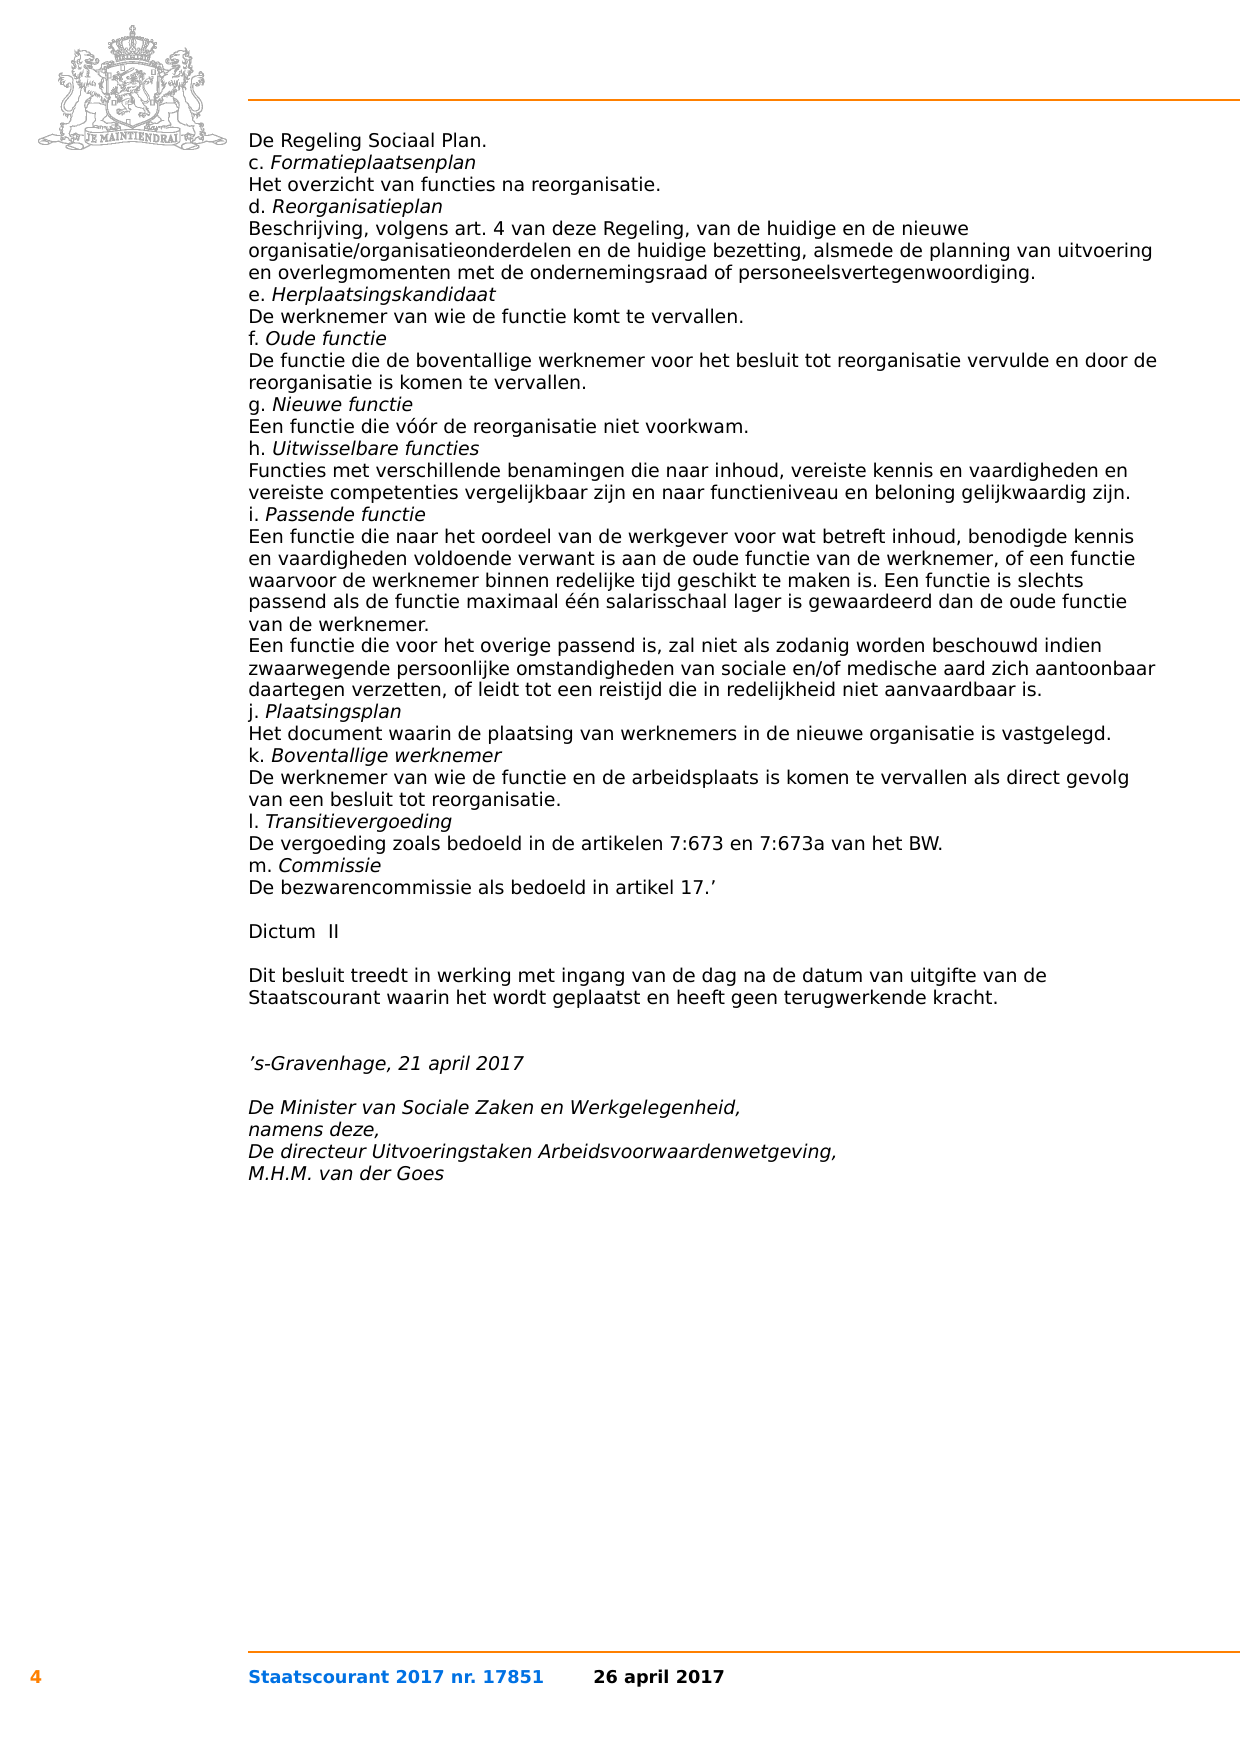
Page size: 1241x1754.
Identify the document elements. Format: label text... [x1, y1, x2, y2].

text Dit besluit treedt in werking met ingang van de dag na de datum van uitgifte van de Staatscourant waarin het wordt geplaatst en heeft geen terugwerkende kracht. [248, 965, 1163, 1009]
text Functies met verschillende benamingen die naar inhoud, vereiste kennis en vaardigheden en vereiste competenties vergelijkbaar zijn en naar functieniveau en beloning gelijkwaardig zijn. [248, 459, 1163, 503]
text De werknemer van wie de functie komt te vervallen. [248, 306, 1163, 328]
text c. Formatieplaatsenplan [248, 152, 1163, 174]
text De bezwarencommissie als bedoeld in artikel 17.’ [248, 877, 1163, 899]
text i. Passende functie [248, 503, 1163, 526]
text Dictum II [248, 921, 1163, 943]
text De functie die de boventallige werknemer voor het besluit tot reorganisatie vervulde en door de reorganisatie is komen te vervallen. [248, 350, 1163, 394]
text g. Nieuwe functie [248, 394, 1163, 416]
text De Minister van Sociale Zaken en Werkgelegenheid, namens deze, De directeur Uitvoeringstaken Arbeidsvoorwaardenwetgeving, M.H.M. van der Goes [248, 1097, 1163, 1184]
text l. Transitievergoeding [248, 811, 1163, 833]
text Het document waarin de plaatsing van werknemers in de nieuwe organisatie is vastgelegd. [248, 723, 1163, 745]
text e. Herplaatsingskandidaat [248, 284, 1163, 306]
text Het overzicht van functies na reorganisatie. [248, 174, 1163, 196]
text De Regeling Sociaal Plan. [248, 130, 1163, 152]
text De werknemer van wie de functie en de arbeidsplaats is komen te vervallen als direct gevolg van een besluit tot reorganisatie. [248, 767, 1163, 811]
text De vergoeding zoals bedoeld in de artikelen 7:673 en 7:673a van het BW. [248, 833, 1163, 855]
text Een functie die vóór de reorganisatie niet voorkwam. [248, 416, 1163, 438]
text ’s-Gravenhage, 21 april 2017 [248, 1053, 1163, 1075]
text j. Plaatsingsplan [248, 701, 1163, 723]
picture [38, 25, 227, 150]
text Een functie die voor het overige passend is, zal niet als zodanig worden beschouwd indien zwaarwegende persoonlijke omstandigheden van sociale en/of medische aard zich aantoonbaar daartegen verzetten, of leidt tot een reistijd die in redelijkheid niet aanvaardbaar is. [248, 635, 1163, 701]
text d. Reorganisatieplan [248, 196, 1163, 218]
text h. Uitwisselbare functies [248, 438, 1163, 459]
text m. Commissie [248, 855, 1163, 877]
text f. Oude functie [248, 328, 1163, 350]
text Beschrijving, volgens art. 4 van deze Regeling, van de huidige en de nieuwe organisatie/organisatieonderdelen en de huidige bezetting, alsmede de planning van uitvoering en overlegmomenten met de ondernemingsraad of personeelsvertegenwoordiging. [248, 218, 1163, 284]
text k. Boventallige werknemer [248, 745, 1163, 767]
text Een functie die naar het oordeel van de werkgever voor wat betreft inhoud, benodigde kennis en vaardigheden voldoende verwant is aan de oude functie van de werknemer, of een functie waarvoor de werknemer binnen redelijke tijd geschikt te maken is. Een functie is slechts passend als de functie maximaal één salarisschaal lager is gewaardeerd dan de oude functie van de werknemer. [248, 526, 1163, 635]
